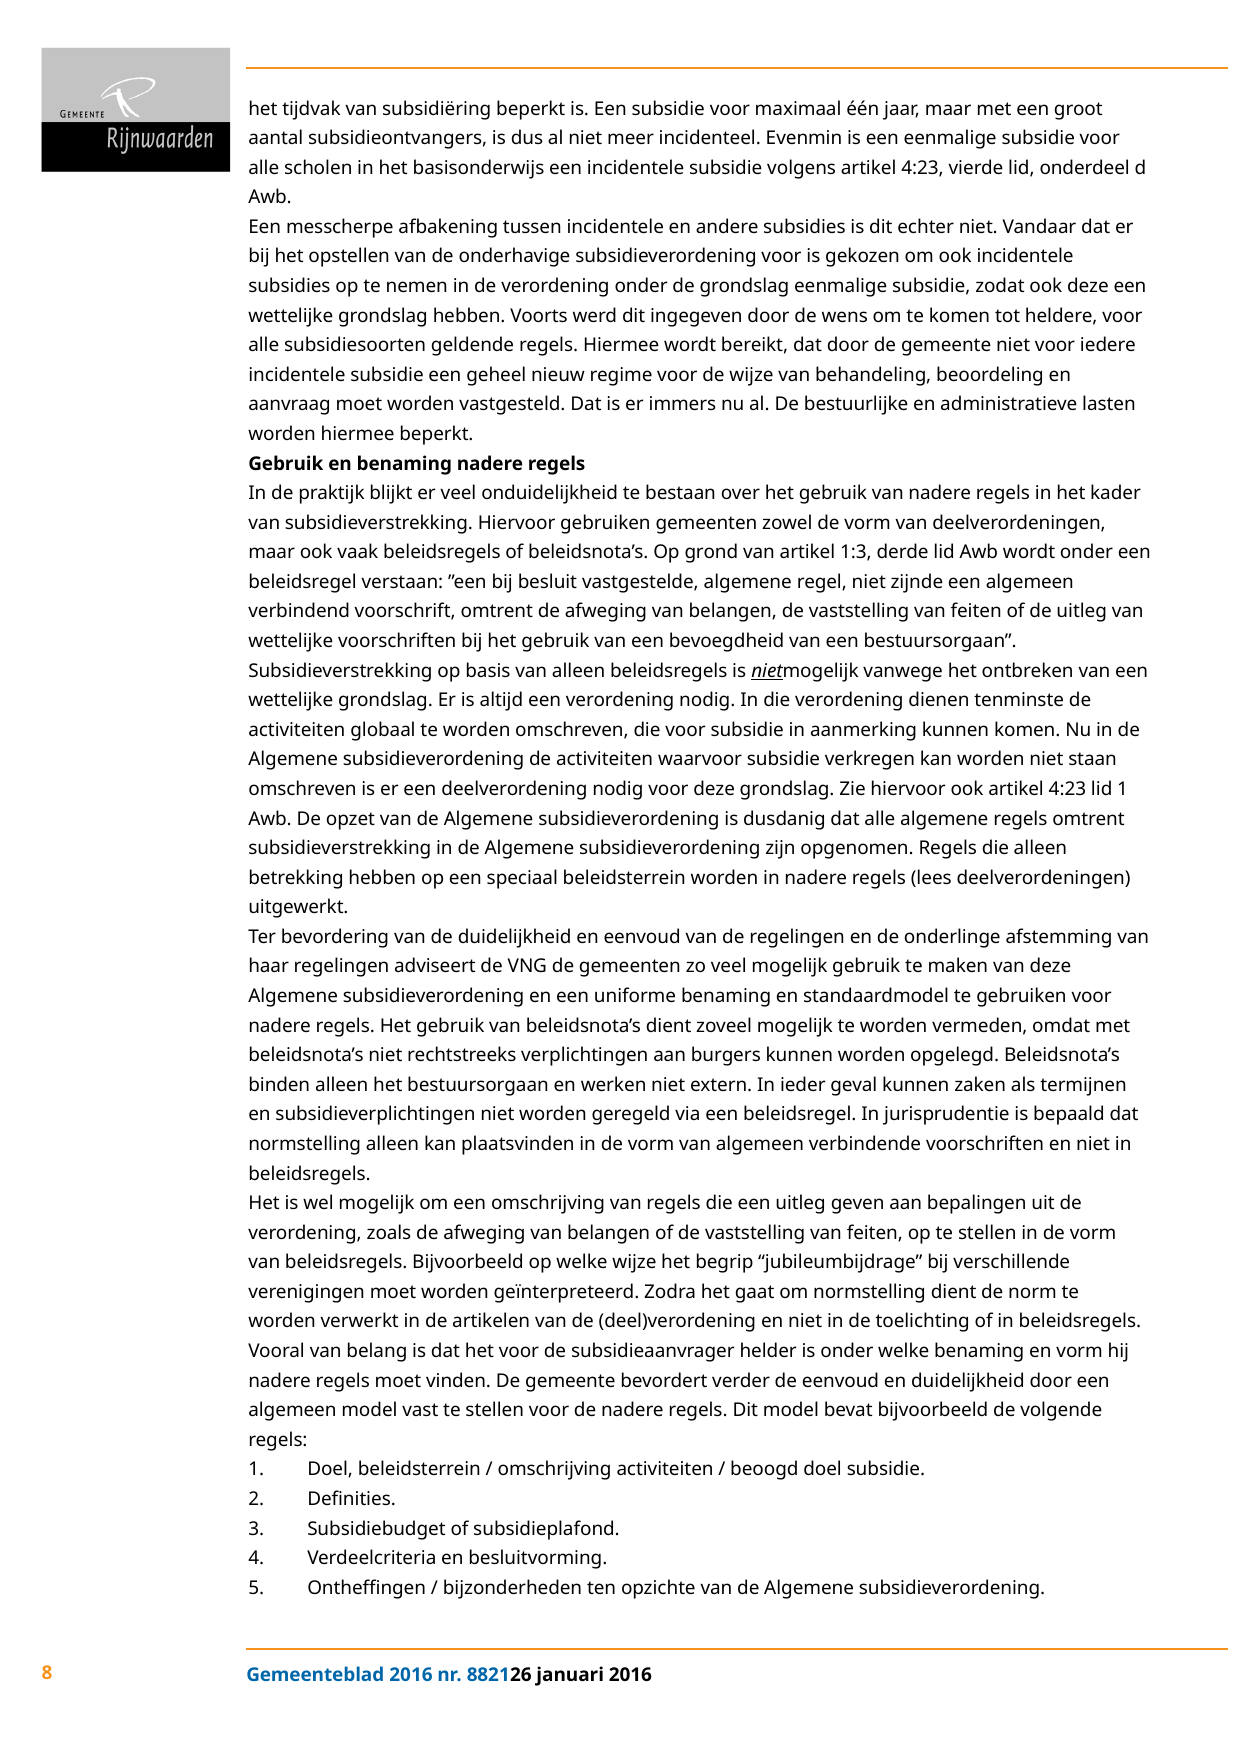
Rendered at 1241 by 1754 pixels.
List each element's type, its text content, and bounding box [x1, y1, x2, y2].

text In de praktijk blijkt er veel onduidelijkheid te bestaan over het gebruik van nadere regels in het kader van subsidieverstrekking. Hiervoor gebruiken gemeenten zowel de vorm van deelverordeningen, maar ook vaak beleidsregels of beleidsnota’s. Op grond van artikel 1:3, derde lid Awb wordt onder een beleidsregel verstaan: ”een bij besluit vastgestelde, algemene regel, niet zijnde een algemeen verbindend voorschrift, omtrent de afweging van belangen, de vaststelling van feiten of de uitleg van wettelijke voorschriften bij het gebruik van een bevoegdheid van een bestuursorgaan”. [248, 479, 1152, 653]
text Ter bevordering van de duidelijkheid en eenvoud van de regelingen en de onderlinge afstemming van haar regelingen adviseert de VNG de gemeenten zo veel mogelijk gebruik te maken van deze Algemene subsidieverordening en een uniforme benaming en standaardmodel te gebruiken voor nadere regels. Het gebruik van beleidsnota’s dient zoveel mogelijk te worden vermeden, omdat met beleidsnota’s niet rechtstreeks verplichtingen aan burgers kunnen worden opgelegd. Beleidsnota’s binden alleen het bestuursorgaan en werken niet extern. In ieder geval kunnen zaken als termijnen en subsidieverplichtingen niet worden geregeld via een beleidsregel. In jurisprudentie is bepaald dat normstelling alleen kan plaatsvinden in de vorm van algemeen verbindende voorschriften en niet in beleidsregels. [248, 923, 1152, 1186]
picture [41, 47, 231, 172]
text Gebruik en benaming nadere regels [248, 450, 1152, 476]
list Doel, beleidsterrein / omschrijving activiteiten / beoogd doel subsidie. [248, 1456, 1152, 1481]
text Subsidieverstrekking op basis van alleen beleidsregels is nietmogelijk vanwege het ontbreken van een wettelijke grondslag. Er is altijd een verordening nodig. In die verordening dienen tenminste de activiteiten globaal te worden omschreven, die voor subsidie in aanmerking kunnen komen. Nu in de Algemene subsidieverordening de activiteiten waarvoor subsidie verkregen kan worden niet staan omschreven is er een deelverordening nodig voor deze grondslag. Zie hiervoor ook artikel 4:23 lid 1 Awb. De opzet van de Algemene subsidieverordening is dusdanig dat alle algemene regels omtrent subsidieverstrekking in de Algemene subsidieverordening zijn opgenomen. Regels die alleen betrekking hebben op een speciaal beleidsterrein worden in nadere regels (lees deelverordeningen) uitgewerkt. [248, 657, 1152, 919]
text Vooral van belang is dat het voor de subsidieaanvrager helder is onder welke benaming en vorm hij nadere regels moet vinden. De gemeente bevordert verder de eenvoud en duidelijkheid door een algemeen model vast te stellen voor de nadere regels. Dit model bevat bijvoorbeeld de volgende regels: [248, 1337, 1152, 1452]
text het tijdvak van subsidiëring beperkt is. Een subsidie voor maximaal één jaar, maar met een groot aantal subsidieontvangers, is dus al niet meer incidenteel. Evenmin is een eenmalige subsidie voor alle scholen in het basisonderwijs een incidentele subsidie volgens artikel 4:23, vierde lid, onderdeel d Awb. [248, 95, 1152, 209]
text Een messcherpe afbakening tussen incidentele en andere subsidies is dit echter niet. Vandaar dat er bij het opstellen van de onderhavige subsidieverordening voor is gekozen om ook incidentele subsidies op te nemen in de verordening onder de grondslag eenmalige subsidie, zodat ook deze een wettelijke grondslag hebben. Voorts werd dit ingegeven door de wens om te komen tot heldere, voor alle subsidiesoorten geldende regels. Hiermee wordt bereikt, dat door de gemeente niet voor iedere incidentele subsidie een geheel nieuw regime voor de wijze van behandeling, beoordeling en aanvraag moet worden vastgesteld. Dat is er immers nu al. De bestuurlijke en administratieve lasten worden hiermee beperkt. [248, 213, 1152, 446]
list Definities. [248, 1485, 1152, 1511]
list Subsidiebudget of subsidieplafond. [248, 1515, 1152, 1541]
text Het is wel mogelijk om een omschrijving van regels die een uitleg geven aan bepalingen uit de verordening, zoals de afweging van belangen of de vaststelling van feiten, op te stellen in de vorm van beleidsregels. Bijvoorbeeld op welke wijze het begrip “jubileumbijdrage” bij verschillende verenigingen moet worden geïnterpreteerd. Zodra het gaat om normstelling dient de norm te worden verwerkt in de artikelen van de (deel)verordening en niet in de toelichting of in beleidsregels. [248, 1189, 1152, 1333]
list Verdeelcriteria en besluitvorming. [248, 1544, 1152, 1570]
list Ontheffingen / bijzonderheden ten opzichte van de Algemene subsidieverordening. [248, 1574, 1152, 1600]
